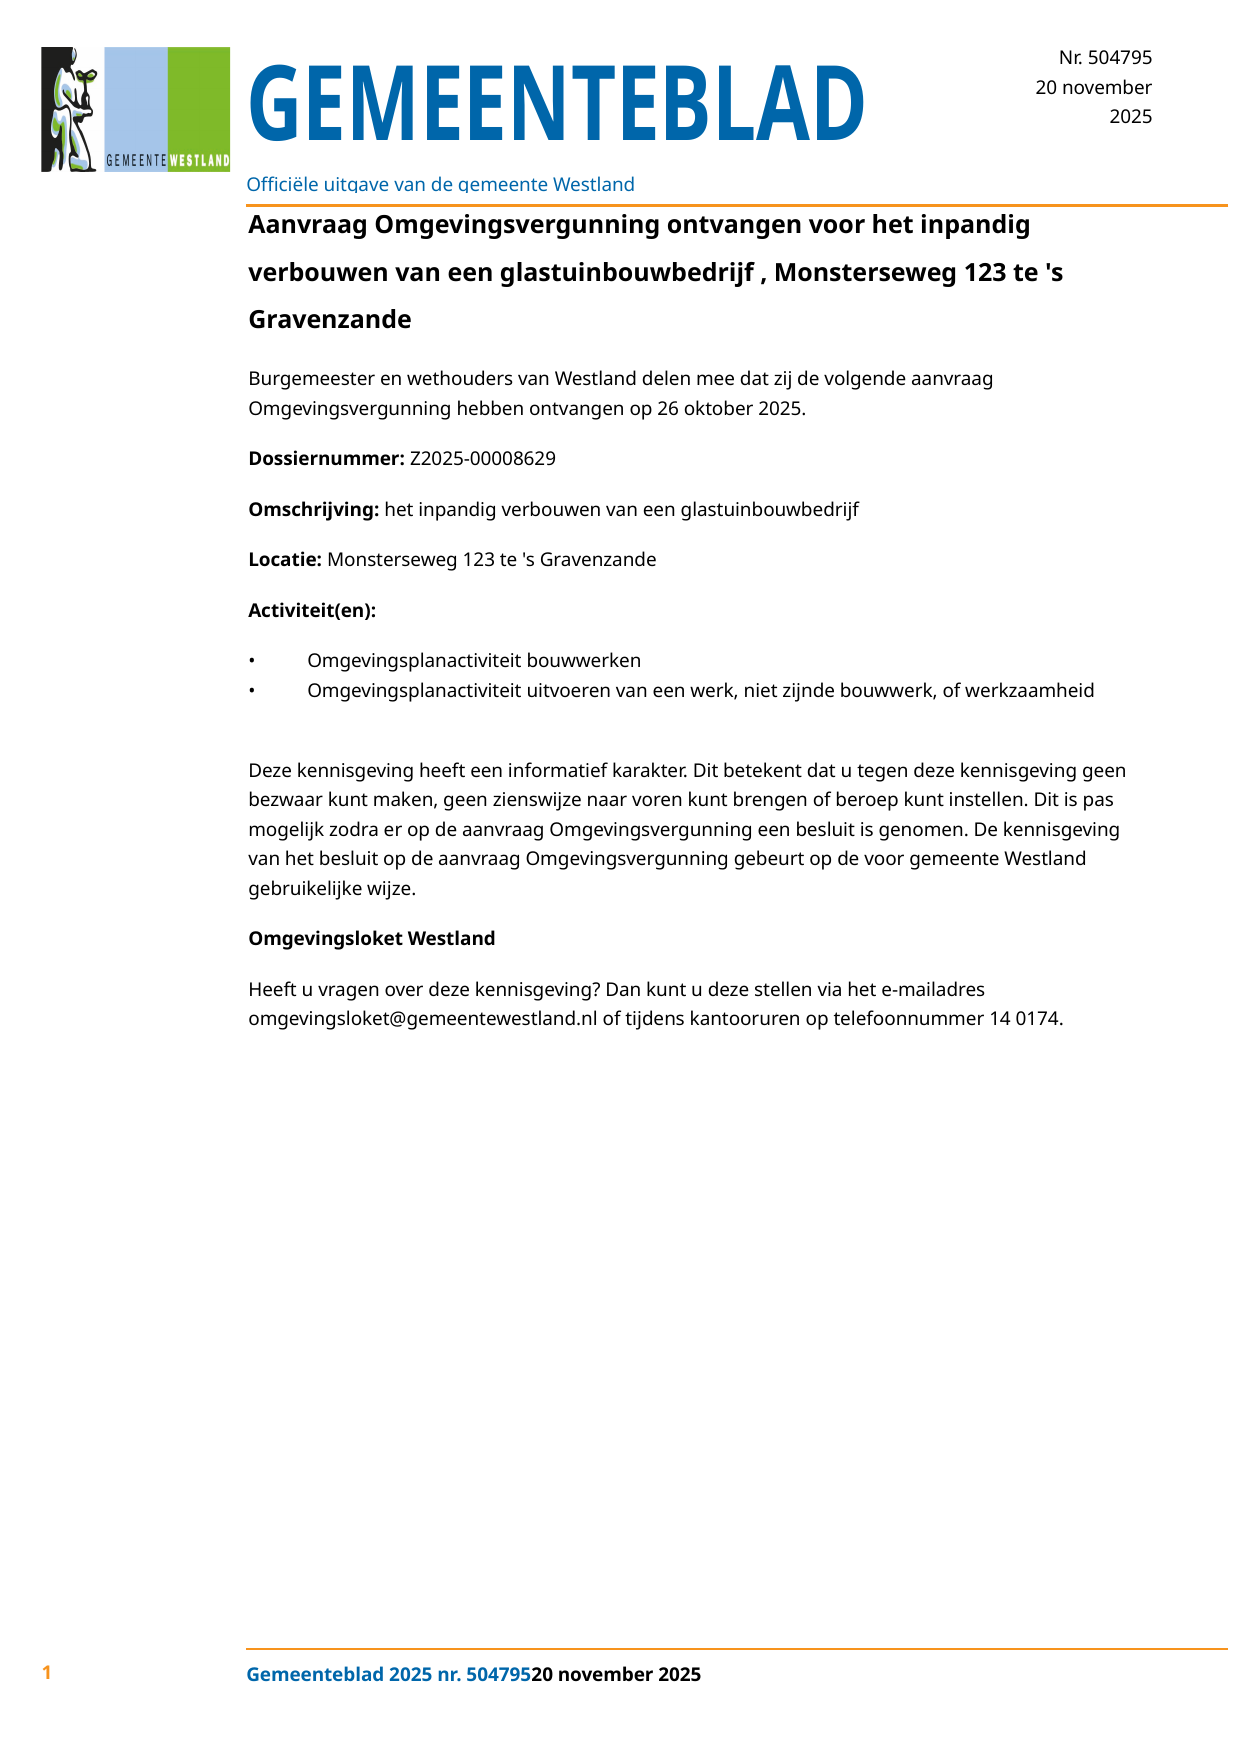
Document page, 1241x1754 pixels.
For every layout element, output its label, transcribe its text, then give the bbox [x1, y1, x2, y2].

text Omgevingsloket Westland [248, 926, 1152, 951]
text Activiteit(en): [248, 597, 1152, 622]
text Deze kennisgeving heeft een informatief karakter. Dit betekent dat u tegen deze kennisgeving geen bezwaar kunt maken, geen zienswijze naar voren kunt brengen of beroep kunt instellen. Dit is pas mogelijk zodra er op de aanvraag Omgevingsvergunning een besluit is genomen. De kennisgeving van het besluit op de aanvraag Omgevingsvergunning gebeurt op de voor gemeente Westland gebruikelijke wijze. [248, 757, 1152, 901]
text Locatie: Monsterseweg 123 te 's Gravenzande [248, 546, 1152, 572]
list Omgevingsplanactiviteit uitvoeren van een werk, niet zijnde bouwwerk, of werkzaamheid [248, 677, 1152, 702]
text Aanvraag Omgevingsvergunning ontvangen voor het inpandig verbouwen van een glastuinbouwbedrijf , Monsterseweg 123 te 's Gravenzande [248, 207, 1152, 336]
text Omschrijving: het inpandig verbouwen van een glastuinbouwbedrijf [248, 496, 1152, 522]
list Omgevingsplanactiviteit bouwwerken [248, 647, 1152, 673]
text Burgemeester en wethouders van Westland delen mee dat zij de volgende aanvraag Omgevingsvergunning hebben ontvangen op 26 oktober 2025. [248, 366, 1152, 421]
text Dossiernummer: Z2025-00008629 [248, 446, 1152, 471]
text Heeft u vragen over deze kennisgeving? Dan kunt u deze stellen via het e-mailadres omgevingsloket@gemeentewestland.nl of tijdens kantooruren op telefoonnummer 14 0174. [248, 976, 1152, 1031]
picture [41, 47, 231, 172]
